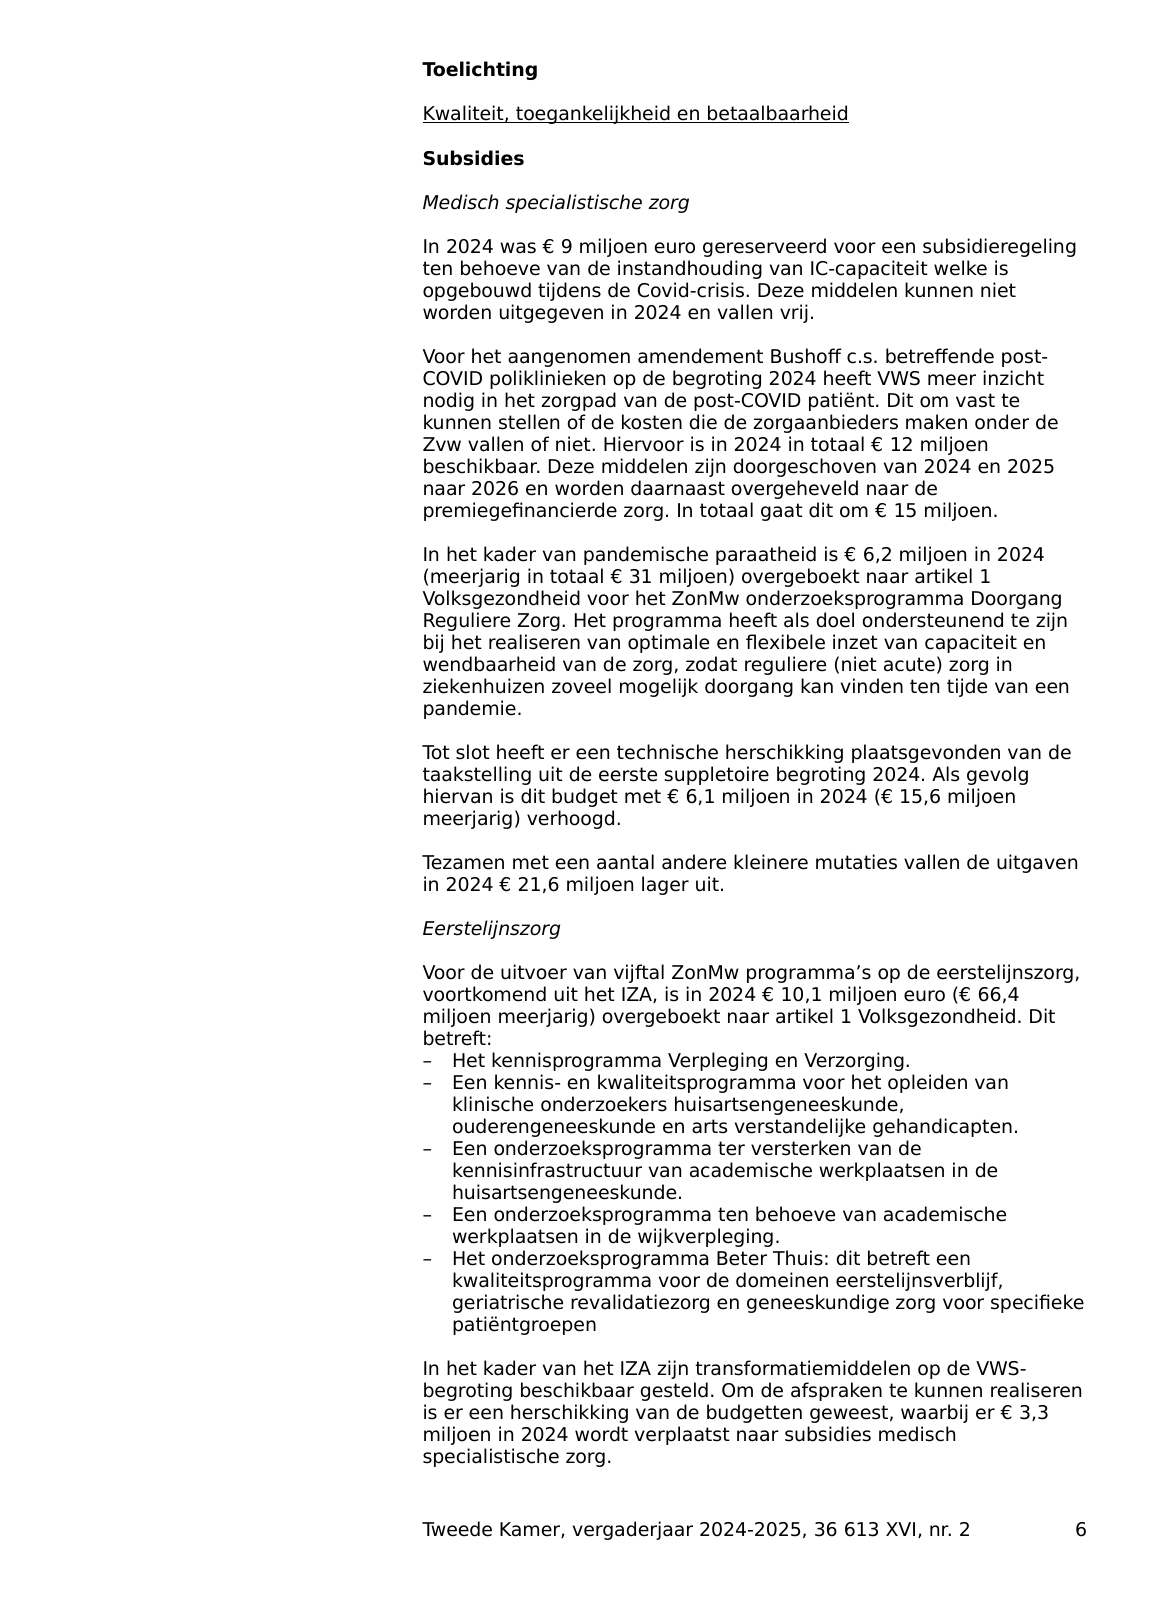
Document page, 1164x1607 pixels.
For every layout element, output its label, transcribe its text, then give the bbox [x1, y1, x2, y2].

subtitle Eerstelijnszorg [422, 918, 1087, 940]
subtitle Kwaliteit, toegankelijkheid en betaalbaarheid [422, 103, 1087, 125]
text In 2024 was € 9 miljoen euro gereserveerd voor een subsidieregeling ten behoeve van de instandhouding van IC-capaciteit welke is opgebouwd tijdens de Covid-crisis. Deze middelen kunnen niet worden uitgegeven in 2024 en vallen vrij. [422, 236, 1087, 324]
text – Het onderzoeksprogramma Beter Thuis: dit betreft een kwaliteitsprogramma voor de domeinen eerstelijnsverblijf, geriatrische revalidatiezorg en geneeskundige zorg voor specifieke patiëntgroepen [422, 1248, 1087, 1336]
text – Een onderzoeksprogramma ter versterken van de kennisinfrastructuur van academische werkplaatsen in de huisartsengeneeskunde. [422, 1138, 1087, 1204]
text In het kader van het IZA zijn transformatiemiddelen op de VWS-begroting beschikbaar gesteld. Om de afspraken te kunnen realiseren is er een herschikking van de budgetten geweest, waarbij er € 3,3 miljoen in 2024 wordt verplaatst naar subsidies medisch specialistische zorg. [422, 1358, 1087, 1468]
text Tezamen met een aantal andere kleinere mutaties vallen de uitgaven in 2024 € 21,6 miljoen lager uit. [422, 852, 1087, 896]
subtitle Medisch specialistische zorg [422, 192, 1087, 213]
subtitle Toelichting [422, 59, 1087, 81]
text – Een kennis- en kwaliteitsprogramma voor het opleiden van klinische onderzoekers huisartsengeneeskunde, ouderengeneeskunde en arts verstandelijke gehandicapten. [422, 1072, 1087, 1138]
subtitle Subsidies [422, 147, 1087, 169]
text – Het kennisprogramma Verpleging en Verzorging. [422, 1050, 1087, 1072]
text Tot slot heeft er een technische herschikking plaatsgevonden van de taakstelling uit de eerste suppletoire begroting 2024. Als gevolg hiervan is dit budget met € 6,1 miljoen in 2024 (€ 15,6 miljoen meerjarig) verhoogd. [422, 742, 1087, 830]
text Voor de uitvoer van vijftal ZonMw programma’s op de eerstelijnszorg, voortkomend uit het IZA, is in 2024 € 10,1 miljoen euro (€ 66,4 miljoen meerjarig) overgeboekt naar artikel 1 Volksgezondheid. Dit betreft: [422, 962, 1087, 1050]
text In het kader van pandemische paraatheid is € 6,2 miljoen in 2024 (meerjarig in totaal € 31 miljoen) overgeboekt naar artikel 1 Volksgezondheid voor het ZonMw onderzoeksprogramma Doorgang Reguliere Zorg. Het programma heeft als doel ondersteunend te zijn bij het realiseren van optimale en flexibele inzet van capaciteit en wendbaarheid van de zorg, zodat reguliere (niet acute) zorg in ziekenhuizen zoveel mogelijk doorgang kan vinden ten tijde van een pandemie. [422, 544, 1087, 720]
text Voor het aangenomen amendement Bushoff c.s. betreffende post-COVID poliklinieken op de begroting 2024 heeft VWS meer inzicht nodig in het zorgpad van de post-COVID patiënt. Dit om vast te kunnen stellen of de kosten die de zorgaanbieders maken onder de Zvw vallen of niet. Hiervoor is in 2024 in totaal € 12 miljoen beschikbaar. Deze middelen zĳn doorgeschoven van 2024 en 2025 naar 2026 en worden daarnaast overgeheveld naar de premiegefinancierde zorg. In totaal gaat dit om € 15 miljoen. [422, 346, 1087, 522]
text – Een onderzoeksprogramma ten behoeve van academische werkplaatsen in de wijkverpleging. [422, 1204, 1087, 1248]
